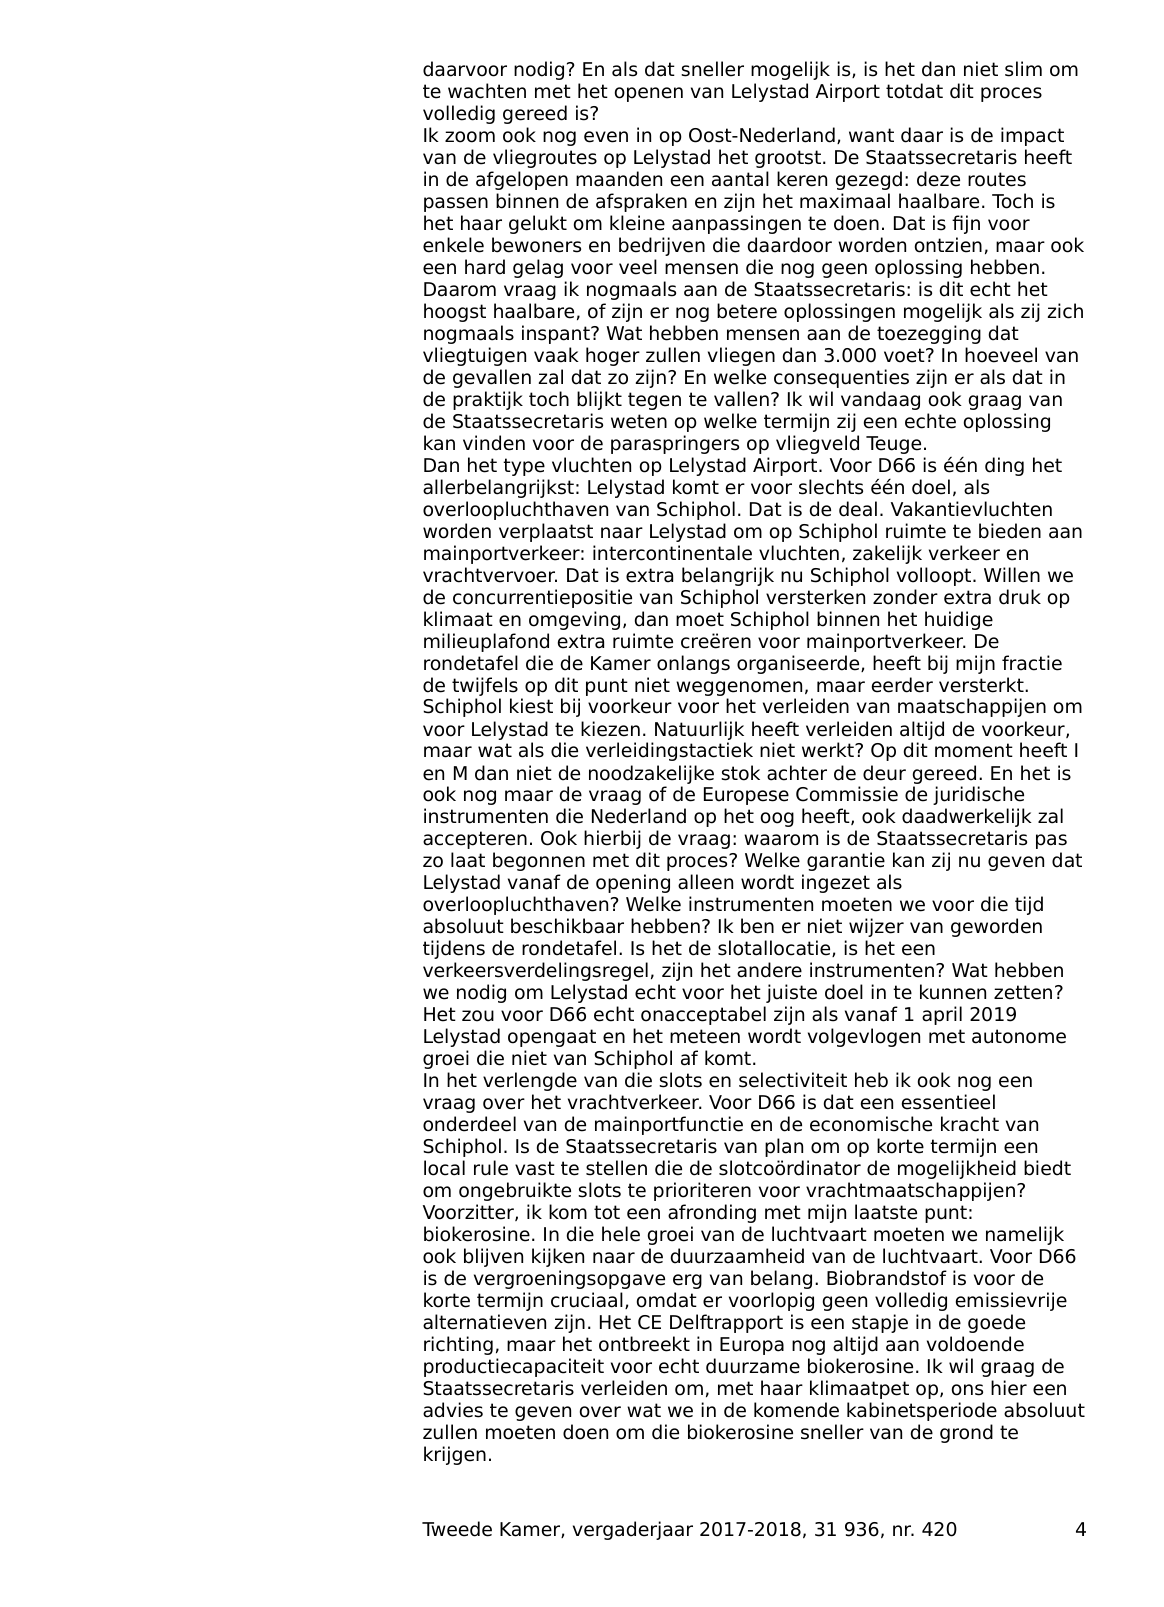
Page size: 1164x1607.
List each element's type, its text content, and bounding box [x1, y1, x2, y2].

text Voorzitter, ik kom tot een afronding met mijn laatste punt: biokerosine. In die hele groei van de luchtvaart moeten we namelijk ook blijven kijken naar de duurzaamheid van de luchtvaart. Voor D66 is de vergroeningsopgave erg van belang. Biobrandstof is voor de korte termijn cruciaal, omdat er voorlopig geen volledig emissievrije alternatieven zijn. Het CE Delftrapport is een stapje in de goede richting, maar het ontbreekt in Europa nog altijd aan voldoende productiecapaciteit voor echt duurzame biokerosine. Ik wil graag de Staatssecretaris verleiden om, met haar klimaatpet op, ons hier een advies te geven over wat we in de komende kabinetsperiode absoluut zullen moeten doen om die biokerosine sneller van de grond te krijgen. [422, 1202, 1087, 1466]
text Ik zoom ook nog even in op Oost-Nederland, want daar is de impact van de vliegroutes op Lelystad het grootst. De Staatssecretaris heeft in de afgelopen maanden een aantal keren gezegd: deze routes passen binnen de afspraken en zijn het maximaal haalbare. Toch is het haar gelukt om kleine aanpassingen te doen. Dat is fijn voor enkele bewoners en bedrijven die daardoor worden ontzien, maar ook een hard gelag voor veel mensen die nog geen oplossing hebben. Daarom vraag ik nogmaals aan de Staatssecretaris: is dit echt het hoogst haalbare, of zijn er nog betere oplossingen mogelijk als zij zich nogmaals inspant? Wat hebben mensen aan de toezegging dat vliegtuigen vaak hoger zullen vliegen dan 3.000 voet? In hoeveel van de gevallen zal dat zo zijn? En welke consequenties zijn er als dat in de praktijk toch blijkt tegen te vallen? Ik wil vandaag ook graag van de Staatssecretaris weten op welke termijn zij een echte oplossing kan vinden voor de paraspringers op vliegveld Teuge. [422, 125, 1087, 455]
text daarvoor nodig? En als dat sneller mogelijk is, is het dan niet slim om te wachten met het openen van Lelystad Airport totdat dit proces volledig gereed is? [422, 59, 1087, 125]
text In het verlengde van die slots en selectiviteit heb ik ook nog een vraag over het vrachtverkeer. Voor D66 is dat een essentieel onderdeel van de mainportfunctie en de economische kracht van Schiphol. Is de Staatssecretaris van plan om op korte termijn een local rule vast te stellen die de slotcoördinator de mogelijkheid biedt om ongebruikte slots te prioriteren voor vrachtmaatschappijen? [422, 1070, 1087, 1202]
text Dan het type vluchten op Lelystad Airport. Voor D66 is één ding het allerbelangrijkst: Lelystad komt er voor slechts één doel, als overloopluchthaven van Schiphol. Dat is de deal. Vakantievluchten worden verplaatst naar Lelystad om op Schiphol ruimte te bieden aan mainportverkeer: intercontinentale vluchten, zakelijk verkeer en vrachtvervoer. Dat is extra belangrijk nu Schiphol volloopt. Willen we de concurrentiepositie van Schiphol versterken zonder extra druk op klimaat en omgeving, dan moet Schiphol binnen het huidige milieuplafond extra ruimte creëren voor mainportverkeer. De rondetafel die de Kamer onlangs organiseerde, heeft bij mijn fractie de twijfels op dit punt niet weggenomen, maar eerder versterkt. Schiphol kiest bij voorkeur voor het verleiden van maatschappijen om voor Lelystad te kiezen. Natuurlijk heeft verleiden altijd de voorkeur, maar wat als die verleidingstactiek niet werkt? Op dit moment heeft I en M dan niet de noodzakelijke stok achter de deur gereed. En het is ook nog maar de vraag of de Europese Commissie de juridische instrumenten die Nederland op het oog heeft, ook daadwerkelijk zal accepteren. Ook hierbij de vraag: waarom is de Staatssecretaris pas zo laat begonnen met dit proces? Welke garantie kan zij nu geven dat Lelystad vanaf de opening alleen wordt ingezet als overloopluchthaven? Welke instrumenten moeten we voor die tijd absoluut beschikbaar hebben? Ik ben er niet wijzer van geworden tijdens de rondetafel. Is het de slotallocatie, is het een verkeersverdelingsregel, zijn het andere instrumenten? Wat hebben we nodig om Lelystad echt voor het juiste doel in te kunnen zetten? Het zou voor D66 echt onacceptabel zijn als vanaf 1 april 2019 Lelystad opengaat en het meteen wordt volgevlogen met autonome groei die niet van Schiphol af komt. [422, 455, 1087, 1070]
